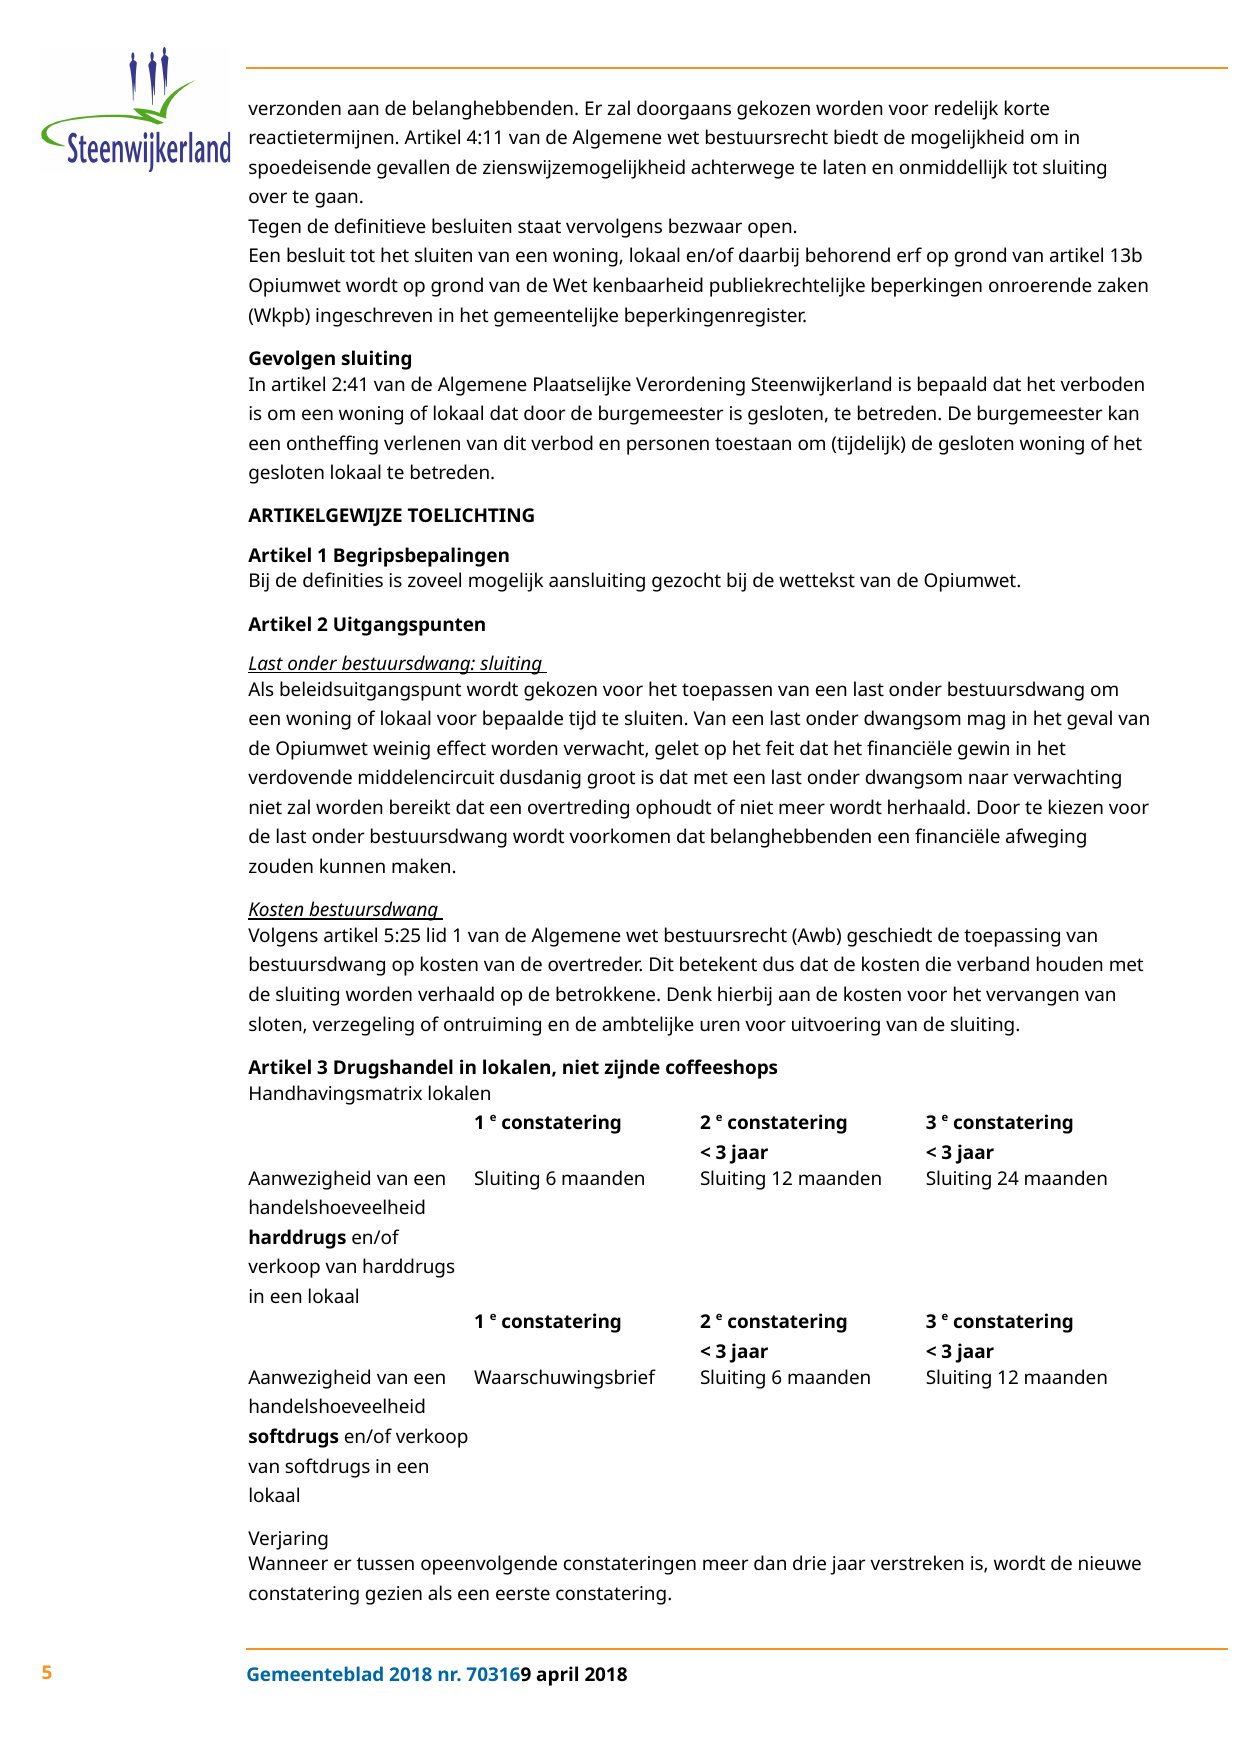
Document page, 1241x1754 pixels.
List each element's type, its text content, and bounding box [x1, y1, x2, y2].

text Volgens artikel 5:25 lid 1 van de Algemene wet bestuursrecht (Awb) geschiedt de toepassing van bestuursdwang op kosten van de overtreder. Dit betekent dus dat de kosten die verband houden met de sluiting worden verhaald op de betrokkene. Denk hierbij aan de kosten voor het vervangen van sloten, verzegeling of ontruiming en de ambtelijke uren voor uitvoering van de sluiting. [248, 922, 1152, 1037]
table_cell Waarschuwingsbrief [474, 1364, 700, 1508]
text Wanneer er tussen opeenvolgende constateringen meer dan drie jaar verstreken is, wordt de nieuwe constatering gezien als een eerste constatering. [248, 1551, 1152, 1606]
text verzonden aan de belanghebbenden. Er zal doorgaans gekozen worden voor redelijk korte reactietermijnen. Artikel 4:11 van de Algemene wet bestuursrecht biedt de mogelijkheid om in spoedeisende gevallen de zienswijzemogelijkheid achterwege te laten en onmiddellijk tot sluiting over te gaan. [248, 95, 1152, 209]
text Een besluit tot het sluiten van een woning, lokaal en/of daarbij behorend erf op grond van artikel 13b Opiumwet wordt op grond van de Wet kenbaarheid publiekrechtelijke beperkingen onroerende zaken (Wkpb) ingeschreven in het gemeentelijke beperkingenregister. [248, 243, 1152, 328]
table_cell [248, 1309, 474, 1364]
table_cell Sluiting 6 maanden [474, 1165, 700, 1309]
table_cell Sluiting 6 maanden [700, 1364, 926, 1508]
text Artikel 1 Begripsbepalingen [248, 542, 1152, 568]
text ARTIKELGEWIJZE TOELICHTING [248, 503, 1152, 528]
text Artikel 2 Uitgangspunten [248, 611, 1152, 636]
table_cell Sluiting 12 maanden [926, 1364, 1152, 1508]
text Handhavingsmatrix lokalen [248, 1080, 1152, 1105]
table_header [248, 1109, 474, 1165]
table_cell Aanwezigheid van een handelshoeveelheid softdrugs en/of verkoop van softdrugs in een lokaal [248, 1364, 474, 1508]
text Artikel 3 Drugshandel in lokalen, niet zijnde coffeeshops [248, 1054, 1152, 1080]
text In artikel 2:41 van de Algemene Plaatselijke Verordening Steenwijkerland is bepaald dat het verboden is om een woning of lokaal dat door de burgemeester is gesloten, te betreden. De burgemeester kan een ontheffing verlenen van dit verbod en personen toestaan om (tijdelijk) de gesloten woning of het gesloten lokaal te betreden. [248, 371, 1152, 485]
text Last onder bestuursdwang: sluiting [248, 650, 1152, 676]
table_cell Sluiting 12 maanden [700, 1165, 926, 1309]
table_header 1 e constatering [474, 1109, 700, 1165]
table_cell Aanwezigheid van een handelshoeveelheid harddrugs en/of verkoop van harddrugs in een lokaal [248, 1165, 474, 1309]
table_cell 2 e constatering < 3 jaar [700, 1309, 926, 1364]
table_cell Sluiting 24 maanden [926, 1165, 1152, 1309]
picture [41, 47, 231, 172]
text Bij de definities is zoveel mogelijk aansluiting gezocht bij de wettekst van de Opiumwet. [248, 568, 1152, 593]
table_header 2 e constatering < 3 jaar [700, 1109, 926, 1165]
table_cell 1 e constatering [474, 1309, 700, 1364]
text Tegen de definitieve besluiten staat vervolgens bezwaar open. [248, 213, 1152, 239]
text Kosten bestuursdwang [248, 896, 1152, 922]
table_header 3 e constatering < 3 jaar [926, 1109, 1152, 1165]
text Als beleidsuitgangspunt wordt gekozen voor het toepassen van een last onder bestuursdwang om een woning of lokaal voor bepaalde tijd te sluiten. Van een last onder dwangsom mag in het geval van de Opiumwet weinig effect worden verwacht, gelet op het feit dat het financiële gewin in het verdovende middelencircuit dusdanig groot is dat met een last onder dwangsom naar verwachting niet zal worden bereikt dat een overtreding ophoudt of niet meer wordt herhaald. Door te kiezen voor de last onder bestuursdwang wordt voorkomen dat belanghebbenden een financiële afweging zouden kunnen maken. [248, 676, 1152, 879]
text Gevolgen sluiting [248, 345, 1152, 371]
table_cell 3 e constatering < 3 jaar [926, 1309, 1152, 1364]
text Verjaring [248, 1525, 1152, 1551]
